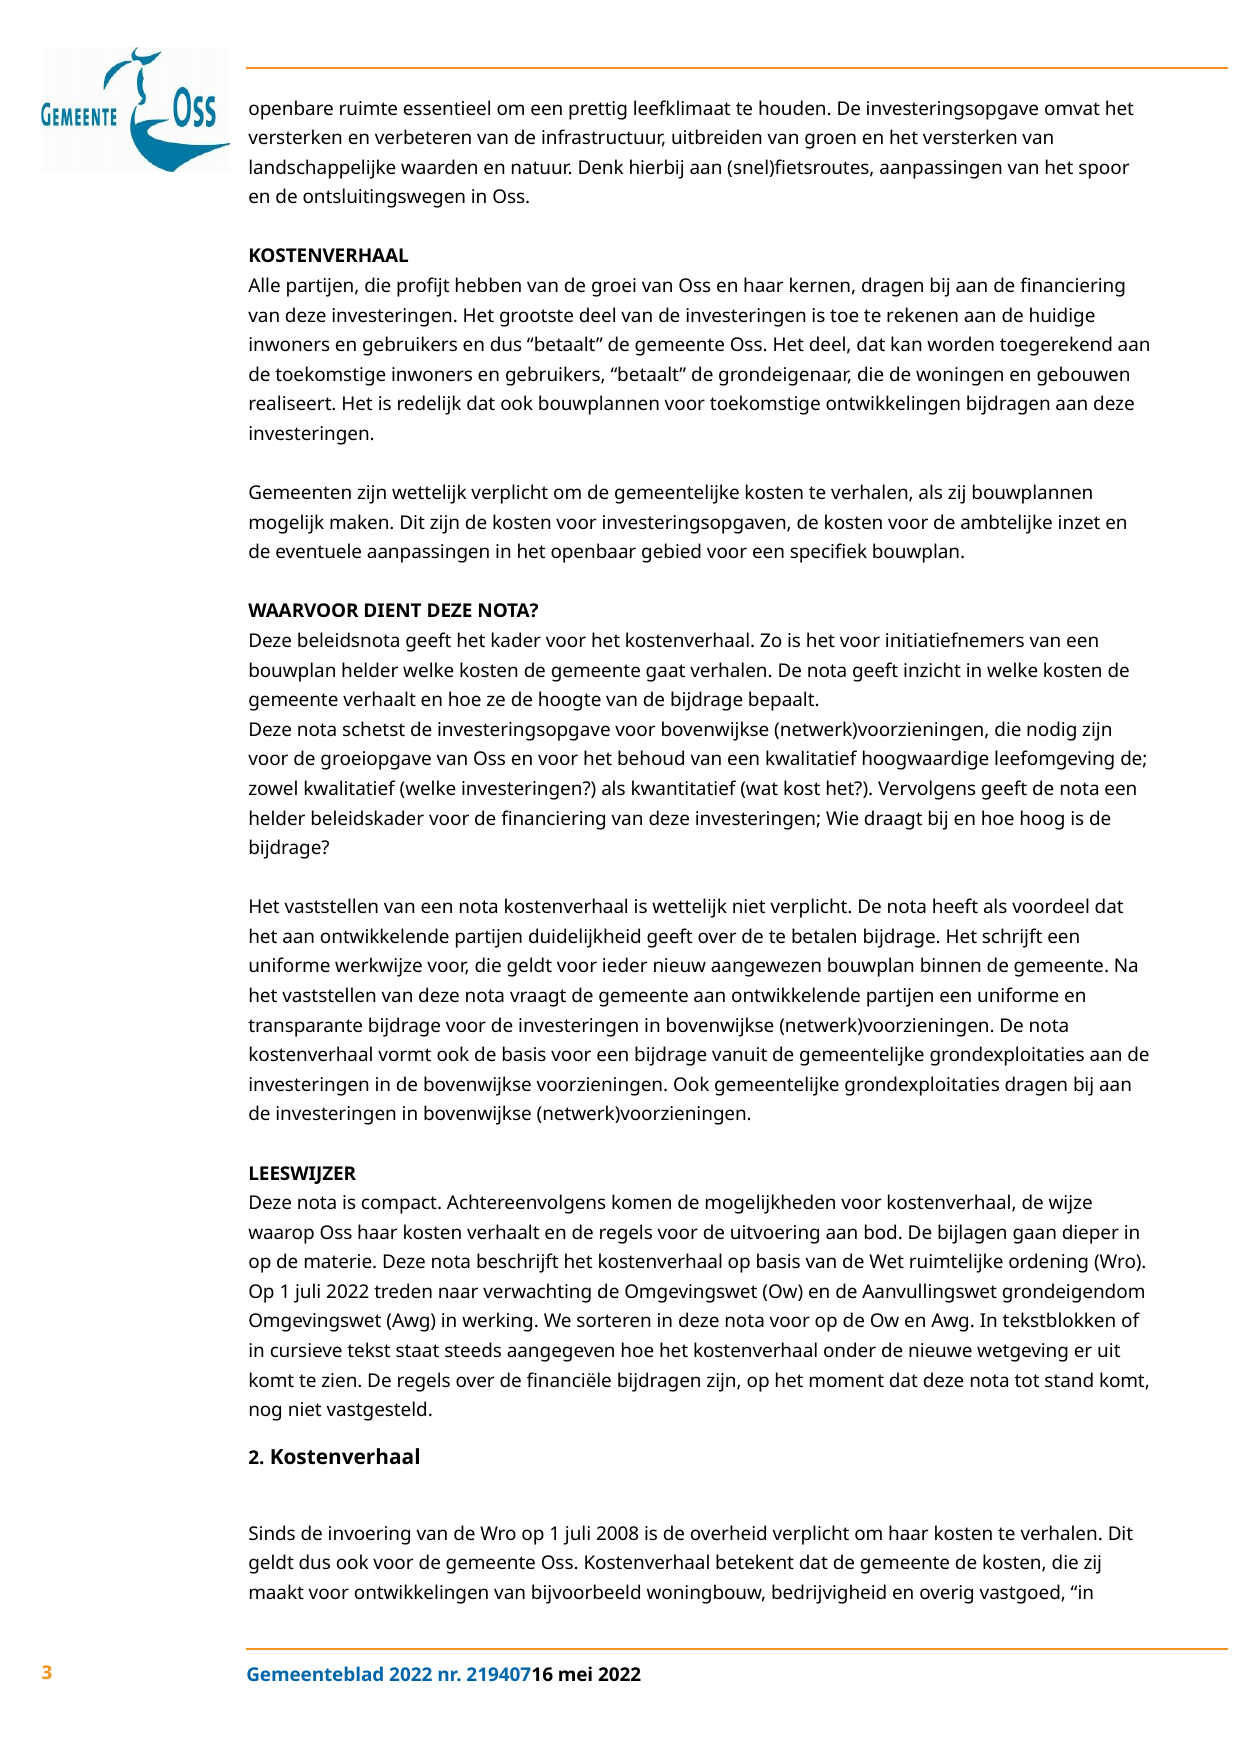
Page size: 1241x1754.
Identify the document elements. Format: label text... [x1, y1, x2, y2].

text WAARVOOR DIENT DEZE NOTA? [248, 598, 1152, 623]
text 2. Kostenverhaal [248, 1442, 1152, 1471]
text Deze nota schetst de investeringsopgave voor bovenwijkse (netwerk)voorzieningen, die nodig zijn voor de groeiopgave van Oss en voor het behoud van een kwalitatief hoogwaardige leefomgeving de; zowel kwalitatief (welke investeringen?) als kwantitatief (wat kost het?). Vervolgens geeft de nota een helder beleidskader voor de financiering van deze investeringen; Wie draagt bij en hoe hoog is de bijdrage? [248, 716, 1152, 860]
text Sinds de invoering van de Wro op 1 juli 2008 is de overheid verplicht om haar kosten te verhalen. Dit geldt dus ook voor de gemeente Oss. Kostenverhaal betekent dat de gemeente de kosten, die zij maakt voor ontwikkelingen van bijvoorbeeld woningbouw, bedrijvigheid en overig vastgoed, “in [248, 1520, 1152, 1605]
text Deze beleidsnota geeft het kader voor het kostenverhaal. Zo is het voor initiatiefnemers van een bouwplan helder welke kosten de gemeente gaat verhalen. De nota geeft inzicht in welke kosten de gemeente verhaalt en hoe ze de hoogte van de bijdrage bepaalt. [248, 627, 1152, 712]
text Het vaststellen van een nota kostenverhaal is wettelijk niet verplicht. De nota heeft als voordeel dat het aan ontwikkelende partijen duidelijkheid geeft over de te betalen bijdrage. Het schrijft een uniforme werkwijze voor, die geldt voor ieder nieuw aangewezen bouwplan binnen de gemeente. Na het vaststellen van deze nota vraagt de gemeente aan ontwikkelende partijen een uniforme en transparante bijdrage voor de investeringen in bovenwijkse (netwerk)voorzieningen. De nota kostenverhaal vormt ook de basis voor een bijdrage vanuit de gemeentelijke grondexploitaties aan de investeringen in de bovenwijkse voorzieningen. Ook gemeentelijke grondexploitaties dragen bij aan de investeringen in bovenwijkse (netwerk)voorzieningen. [248, 893, 1152, 1126]
text Gemeenten zijn wettelijk verplicht om de gemeentelijke kosten te verhalen, als zij bouwplannen mogelijk maken. Dit zijn de kosten voor investeringsopgaven, de kosten voor de ambtelijke inzet en de eventuele aanpassingen in het openbaar gebied voor een specifiek bouwplan. [248, 479, 1152, 564]
text Deze nota is compact. Achtereenvolgens komen de mogelijkheden voor kostenverhaal, de wijze waarop Oss haar kosten verhaalt en de regels voor de uitvoering aan bod. De bijlagen gaan dieper in op de materie. Deze nota beschrijft het kostenverhaal op basis van de Wet ruimtelijke ordening (Wro). Op 1 juli 2022 treden naar verwachting de Omgevingswet (Ow) en de Aanvullingswet grondeigendom Omgevingswet (Awg) in werking. We sorteren in deze nota voor op de Ow en Awg. In tekstblokken of in cursieve tekst staat steeds aangegeven hoe het kostenverhaal onder de nieuwe wetgeving er uit komt te zien. De regels over de financiële bijdragen zijn, op het moment dat deze nota tot stand komt, nog niet vastgesteld. [248, 1189, 1152, 1422]
text Alle partijen, die profijt hebben van de groei van Oss en haar kernen, dragen bij aan de financiering van deze investeringen. Het grootste deel van de investeringen is toe te rekenen aan de huidige inwoners en gebruikers en dus “betaalt” de gemeente Oss. Het deel, dat kan worden toegerekend aan de toekomstige inwoners en gebruikers, “betaalt” de grondeigenaar, die de woningen en gebouwen realiseert. Het is redelijk dat ook bouwplannen voor toekomstige ontwikkelingen bijdragen aan deze investeringen. [248, 272, 1152, 446]
text KOSTENVERHAAL [248, 243, 1152, 268]
text openbare ruimte essentieel om een prettig leefklimaat te houden. De investeringsopgave omvat het versterken en verbeteren van de infrastructuur, uitbreiden van groen en het versterken van landschappelijke waarden en natuur. Denk hierbij aan (snel)fietsroutes, aanpassingen van het spoor en de ontsluitingswegen in Oss. [248, 95, 1152, 209]
text LEESWIJZER [248, 1160, 1152, 1186]
picture [41, 47, 231, 172]
